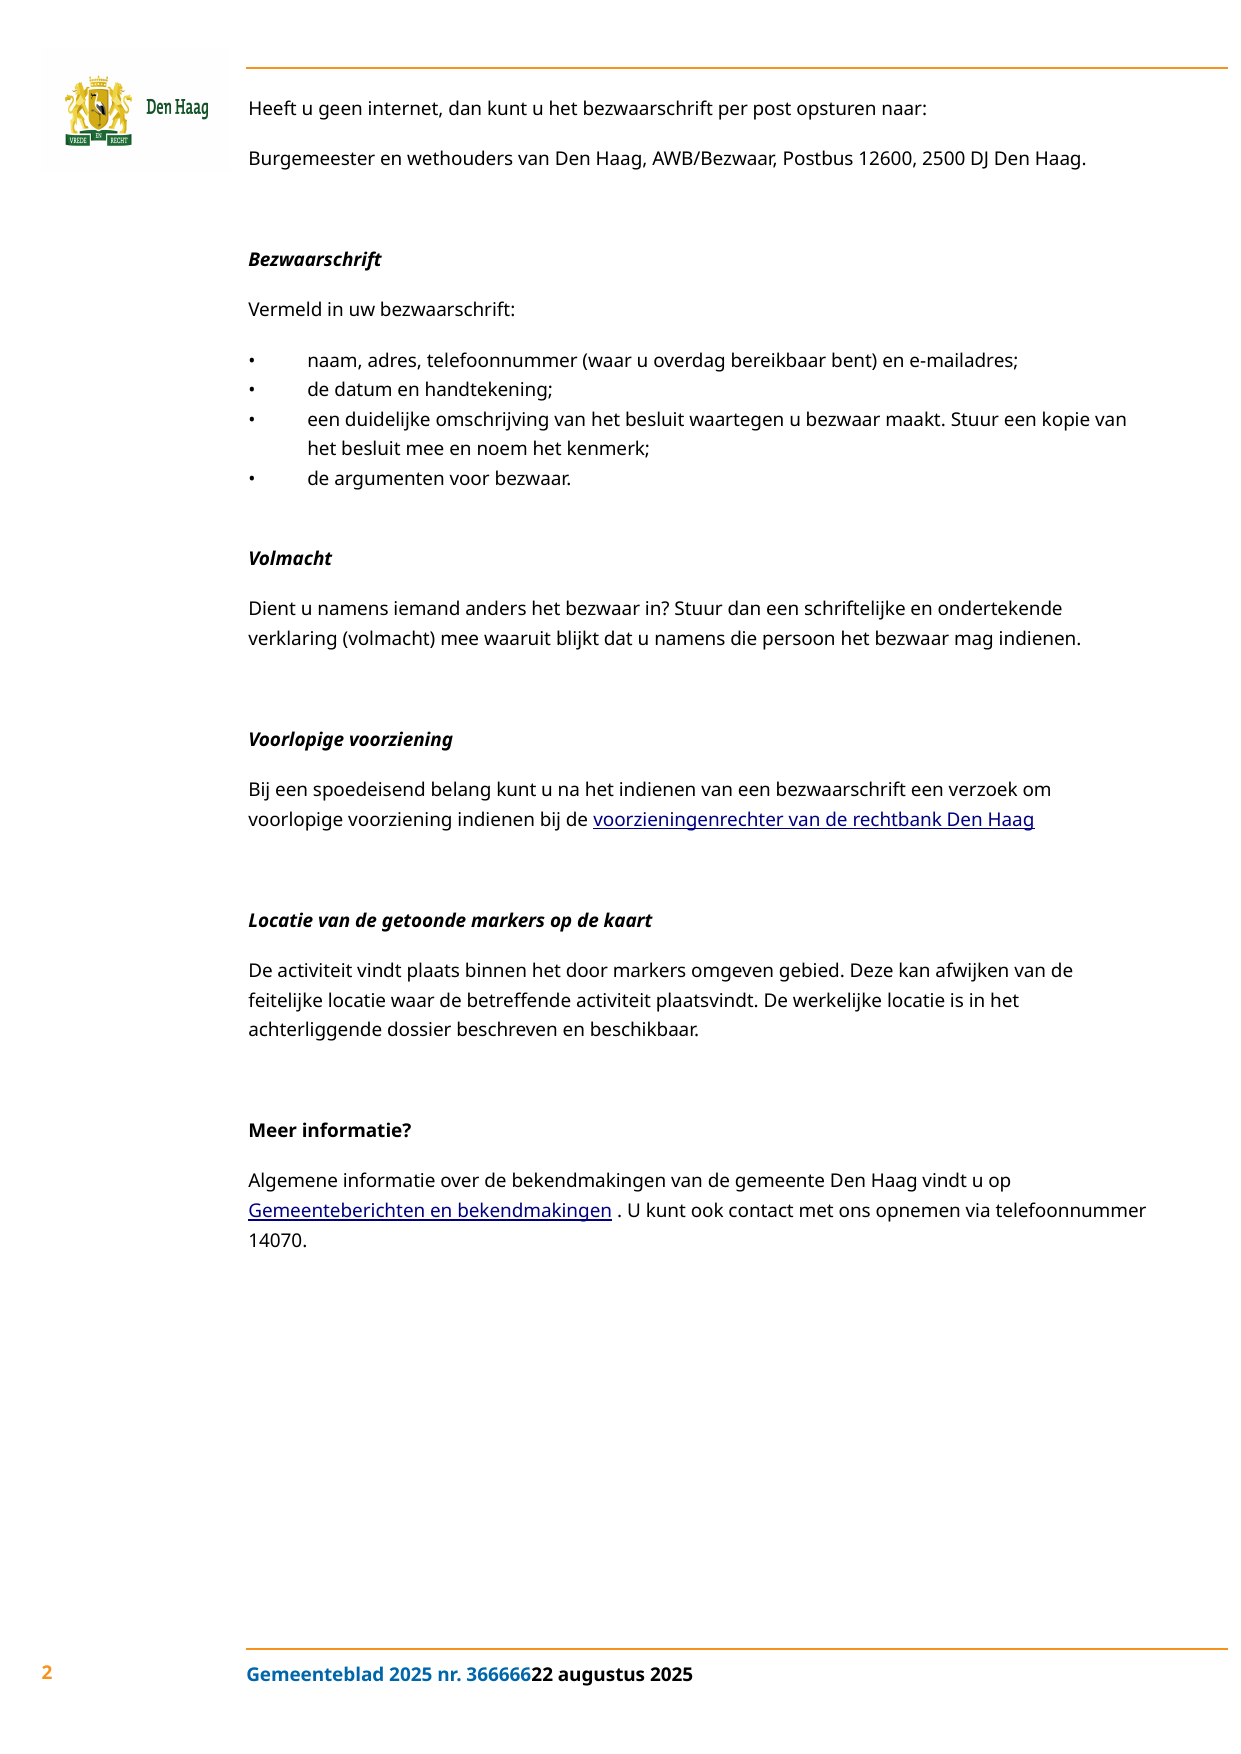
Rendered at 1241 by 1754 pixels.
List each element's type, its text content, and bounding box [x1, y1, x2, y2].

text Heeft u geen internet, dan kunt u het bezwaarschrift per post opsturen naar: [248, 95, 1152, 121]
text Bezwaarschrift [248, 246, 1152, 272]
picture [41, 47, 231, 172]
text Vermeld in uw bezwaarschrift: [248, 296, 1152, 322]
text Bij een spoedeisend belang kunt u na het indienen van een bezwaarschrift een verzoek om voorlopige voorziening indienen bij de voorzieningenrechter van de rechtbank Den Haag [248, 776, 1152, 832]
text Dient u namens iemand anders het bezwaar in? Stuur dan een schriftelijke en ondertekende verklaring (volmacht) mee waaruit blijkt dat u namens die persoon het bezwaar mag indienen. [248, 596, 1152, 651]
text Algemene informatie over de bekendmakingen van de gemeente Den Haag vindt u op Gemeenteberichten en bekendmakingen . U kunt ook contact met ons opnemen via telefoonnummer 14070. [248, 1168, 1152, 1253]
list een duidelijke omschrijving van het besluit waartegen u bezwaar maakt. Stuur een kopie van het besluit mee en noem het kenmerk; [248, 406, 1152, 461]
text Voorlopige voorziening [248, 726, 1152, 752]
list de datum en handtekening; [248, 376, 1152, 402]
text Burgemeester en wethouders van Den Haag, AWB/Bezwaar, Postbus 12600, 2500 DJ Den Haag. [248, 145, 1152, 171]
list naam, adres, telefoonnummer (waar u overdag bereikbaar bent) en e-mailadres; [248, 347, 1152, 373]
text Meer informatie? [248, 1117, 1152, 1143]
text Volmacht [248, 545, 1152, 571]
text Locatie van de getoonde markers op de kaart [248, 907, 1152, 933]
list de argumenten voor bezwaar. [248, 465, 1152, 491]
text De activiteit vindt plaats binnen het door markers omgeven gebied. Deze kan afwijken van de feitelijke locatie waar de betreffende activiteit plaatsvindt. De werkelijke locatie is in het achterliggende dossier beschreven en beschikbaar. [248, 957, 1152, 1042]
